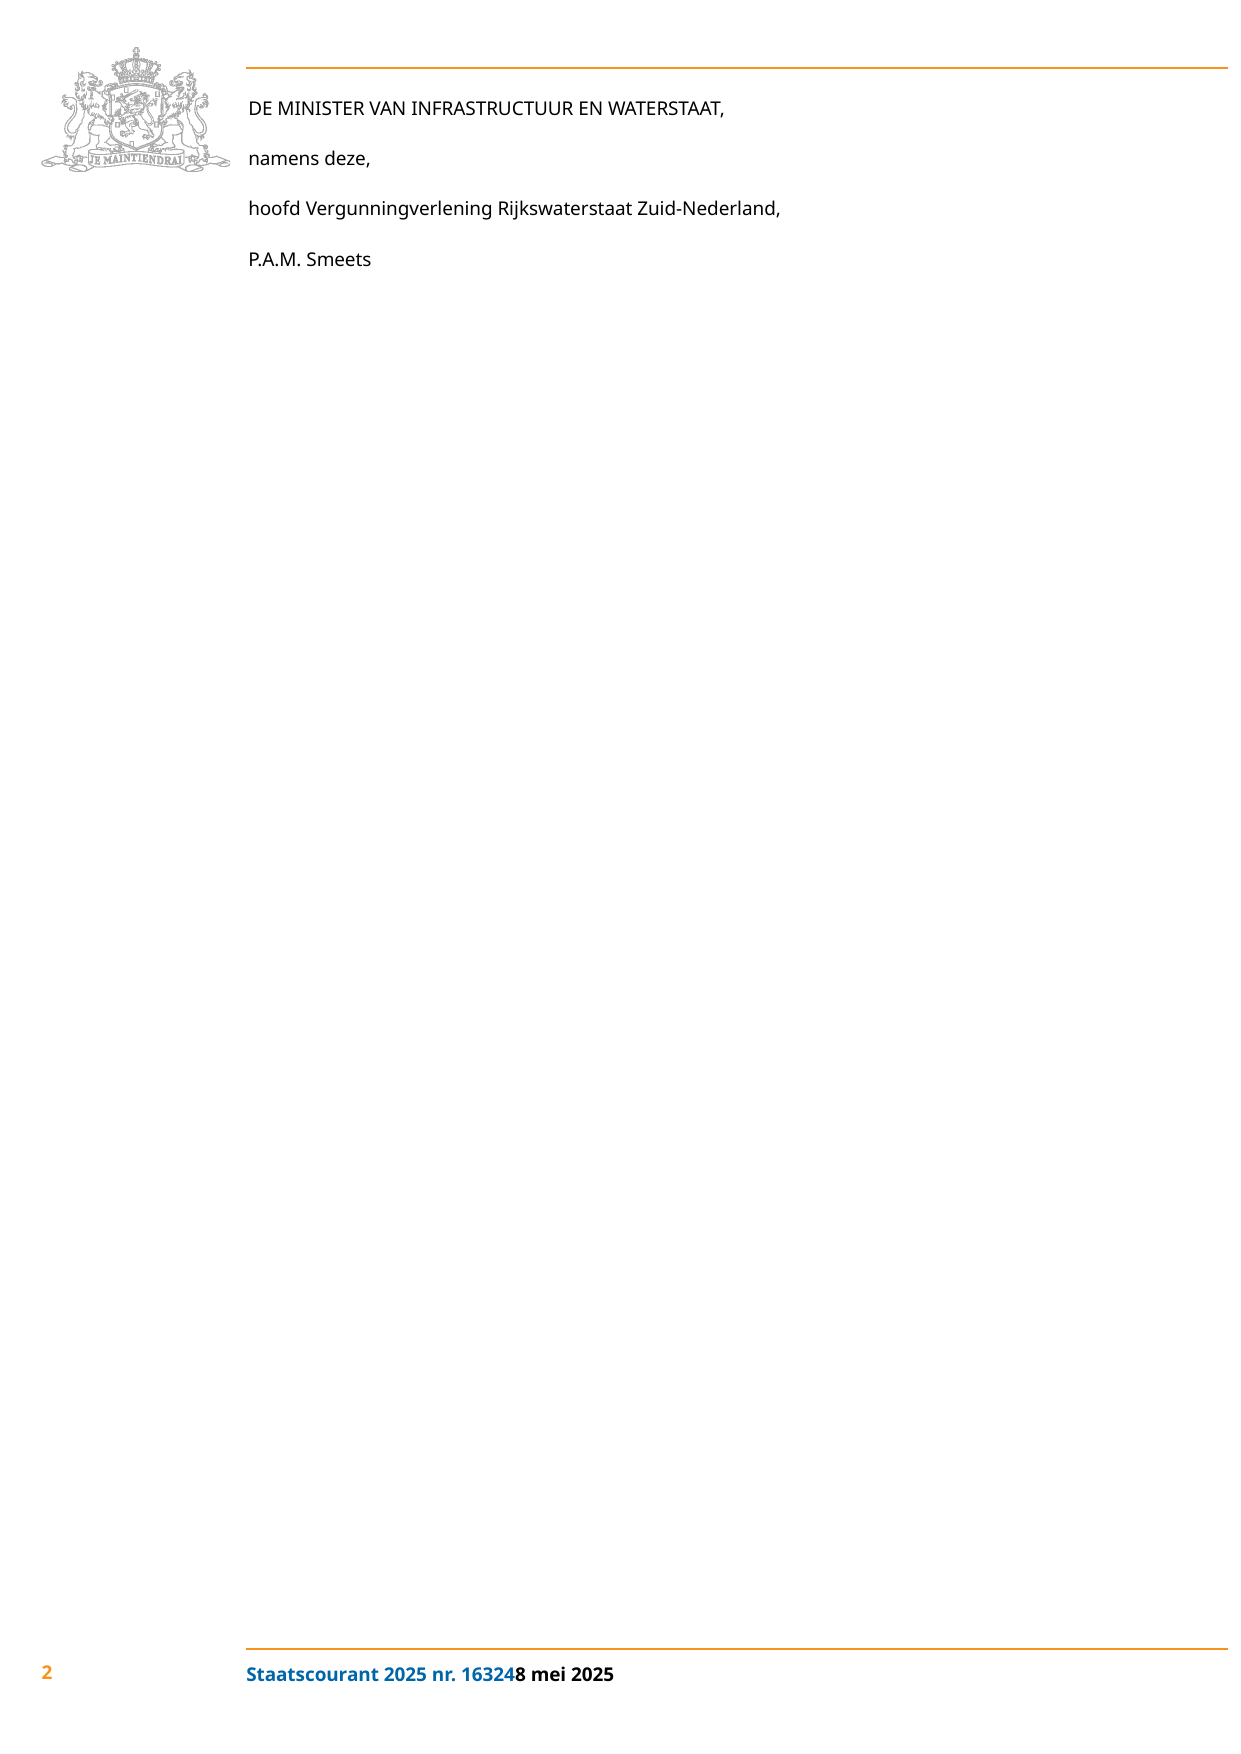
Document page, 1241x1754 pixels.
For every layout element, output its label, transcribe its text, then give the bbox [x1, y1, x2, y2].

text DE MINISTER VAN INFRASTRUCTUUR EN WATERSTAAT, [248, 95, 1152, 121]
text P.A.M. Smeets [248, 246, 1152, 272]
picture [41, 47, 231, 172]
text namens deze, [248, 145, 1152, 171]
text hoofd Vergunningverlening Rijkswaterstaat Zuid-Nederland, [248, 196, 1152, 221]
